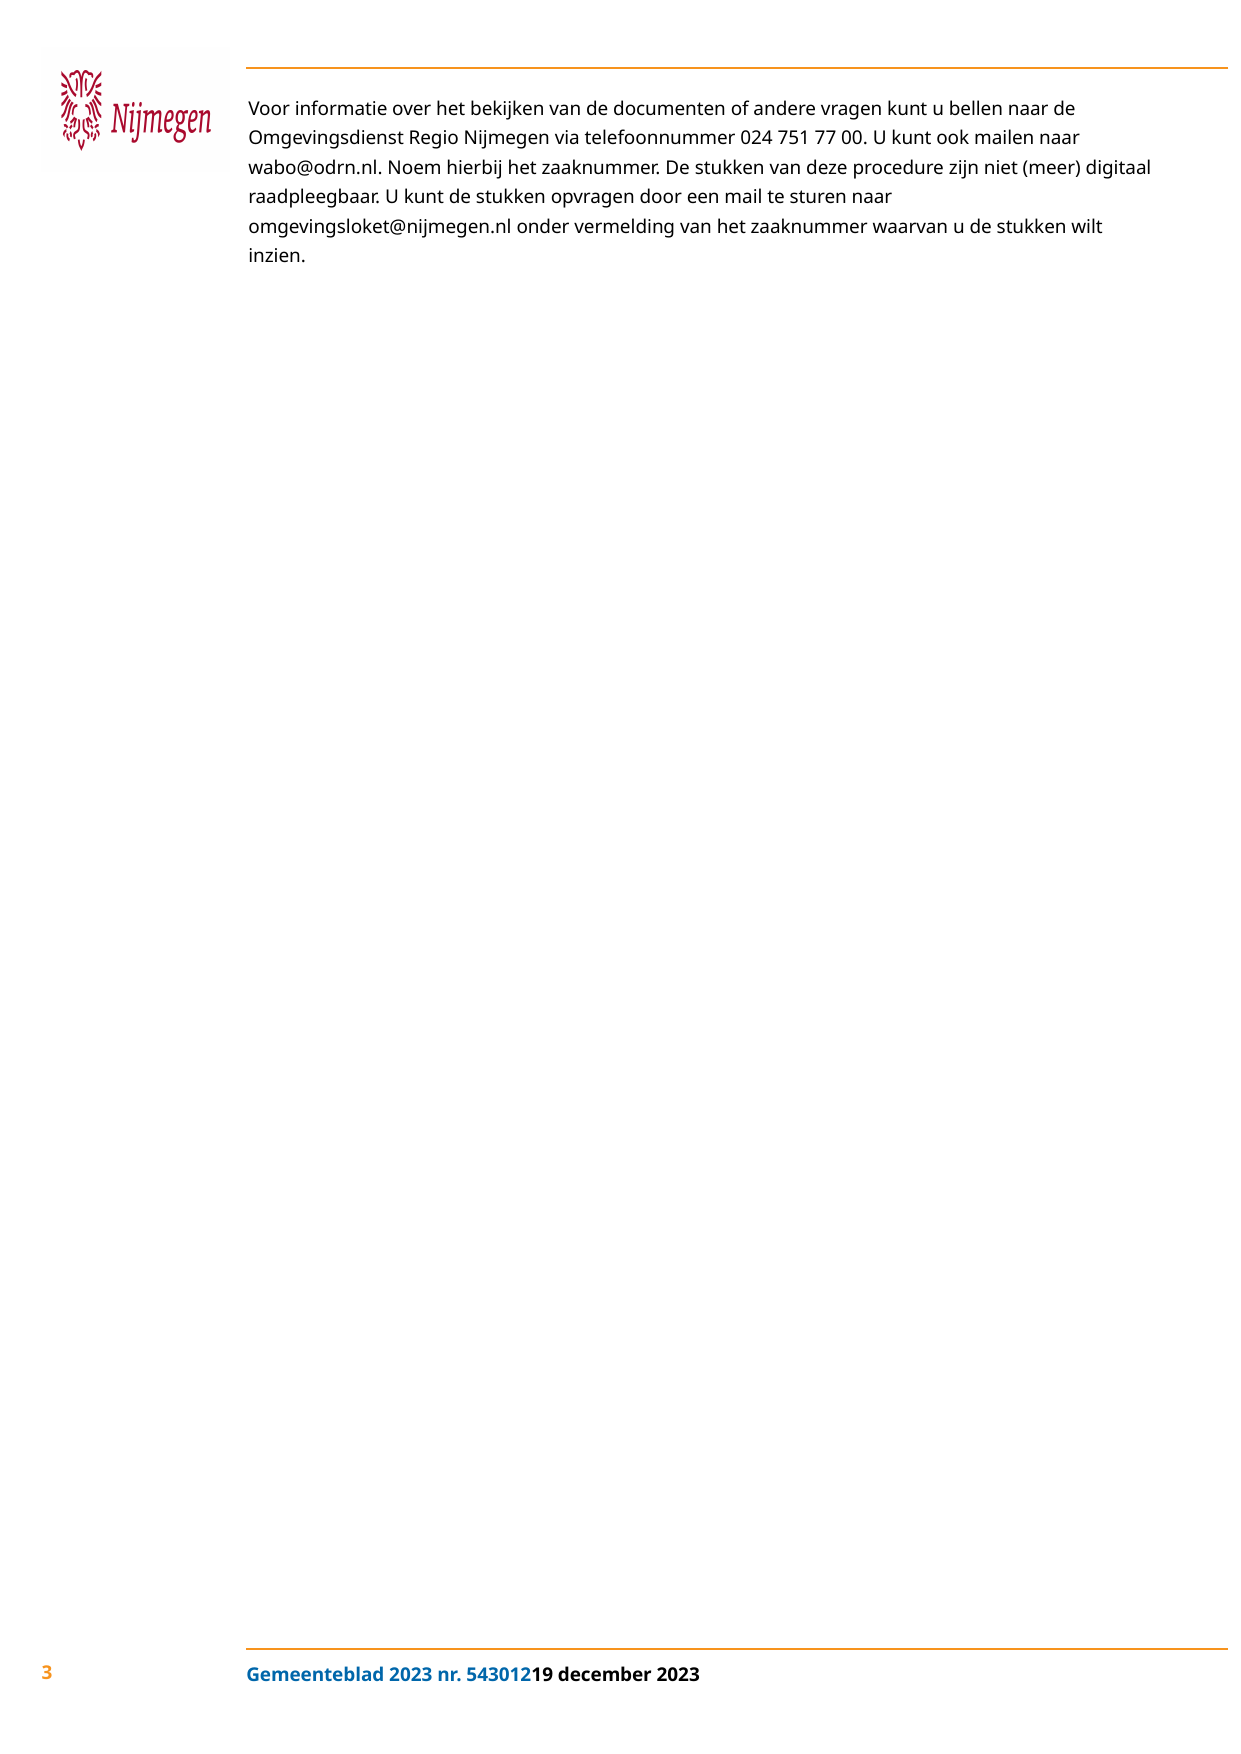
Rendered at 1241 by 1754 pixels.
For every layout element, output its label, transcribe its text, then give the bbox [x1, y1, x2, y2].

text Voor informatie over het bekijken van de documenten of andere vragen kunt u bellen naar de Omgevingsdienst Regio Nijmegen via telefoonnummer 024 751 77 00. U kunt ook mailen naar wabo@odrn.nl. Noem hierbij het zaaknummer. De stukken van deze procedure zijn niet (meer) digitaal raadpleegbaar. U kunt de stukken opvragen door een mail te sturen naar omgevingsloket@nijmegen.nl onder vermelding van het zaaknummer waarvan u de stukken wilt inzien. [248, 95, 1152, 268]
picture [41, 47, 231, 172]
